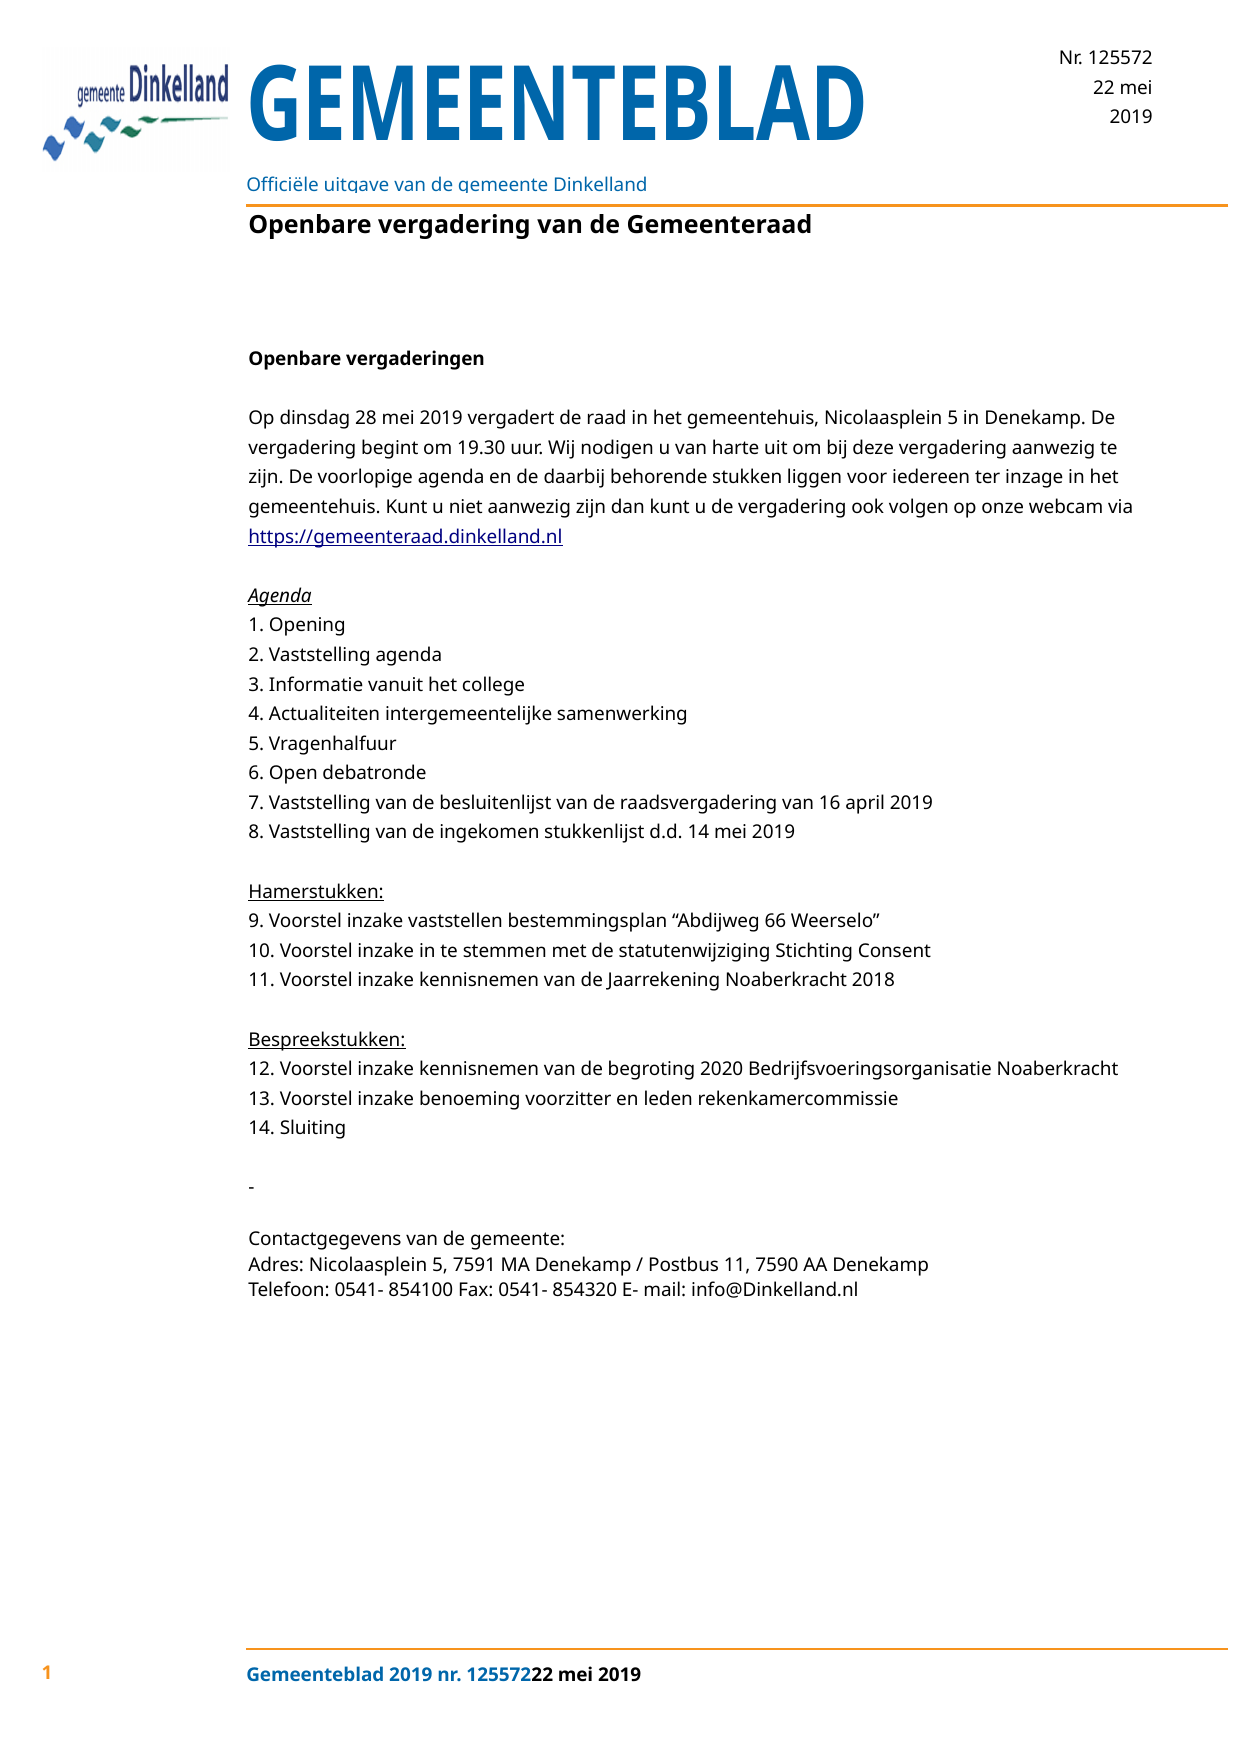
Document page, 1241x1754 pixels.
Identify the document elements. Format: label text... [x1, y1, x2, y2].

text Adres: Nicolaasplein 5, 7591 MA Denekamp / Postbus 11, 7590 AA Denekamp [248, 1251, 1152, 1277]
text 9. Voorstel inzake vaststellen bestemmingsplan “Abdijweg 66 Weerselo” [248, 907, 1152, 933]
text 11. Voorstel inzake kennisnemen van de Jaarrekening Noaberkracht 2018 [248, 967, 1152, 992]
text 2. Vaststelling agenda [248, 641, 1152, 667]
text 12. Voorstel inzake kennisnemen van de begroting 2020 Bedrijfsvoeringsorganisatie Noaberkracht [248, 1055, 1152, 1081]
text Hamerstukken: [248, 878, 1152, 903]
text 10. Voorstel inzake in te stemmen met de statutenwijziging Stichting Consent [248, 937, 1152, 963]
text 8. Vaststelling van de ingekomen stukkenlijst d.d. 14 mei 2019 [248, 819, 1152, 844]
text Bespreekstukken: [248, 1026, 1152, 1051]
text Openbare vergadering van de Gemeenteraad [248, 207, 1152, 241]
picture [41, 47, 231, 172]
text 13. Voorstel inzake benoeming voorzitter en leden rekenkamercommissie [248, 1085, 1152, 1111]
text Op dinsdag 28 mei 2019 vergadert de raad in het gemeentehuis, Nicolaasplein 5 in Denekamp. De vergadering begint om 19.30 uur. Wij nodigen u van harte uit om bij deze vergadering aanwezig te zijn. De voorlopige agenda en de daarbij behorende stukken liggen voor iedereen ter inzage in het gemeentehuis. Kunt u niet aanwezig zijn dan kunt u de vergadering ook volgen op onze webcam via [248, 404, 1152, 519]
text 7. Vaststelling van de besluitenlijst van de raadsvergadering van 16 april 2019 [248, 789, 1152, 815]
text https://gemeenteraad.dinkelland.nl [248, 523, 1152, 548]
text Openbare vergaderingen [248, 345, 1152, 371]
text - [248, 1174, 1152, 1199]
text 5. Vragenhalfuur [248, 730, 1152, 756]
text 1. Opening [248, 612, 1152, 637]
text Telefoon: 0541- 854100 Fax: 0541- 854320 E- mail: info@Dinkelland.nl [248, 1277, 1152, 1302]
text 3. Informatie vanuit het college [248, 671, 1152, 696]
text Agenda [248, 582, 1152, 608]
text 14. Sluiting [248, 1114, 1152, 1140]
text Contactgegevens van de gemeente: [248, 1225, 1152, 1251]
text 6. Open debatronde [248, 759, 1152, 785]
text 4. Actualiteiten intergemeentelijke samenwerking [248, 700, 1152, 726]
